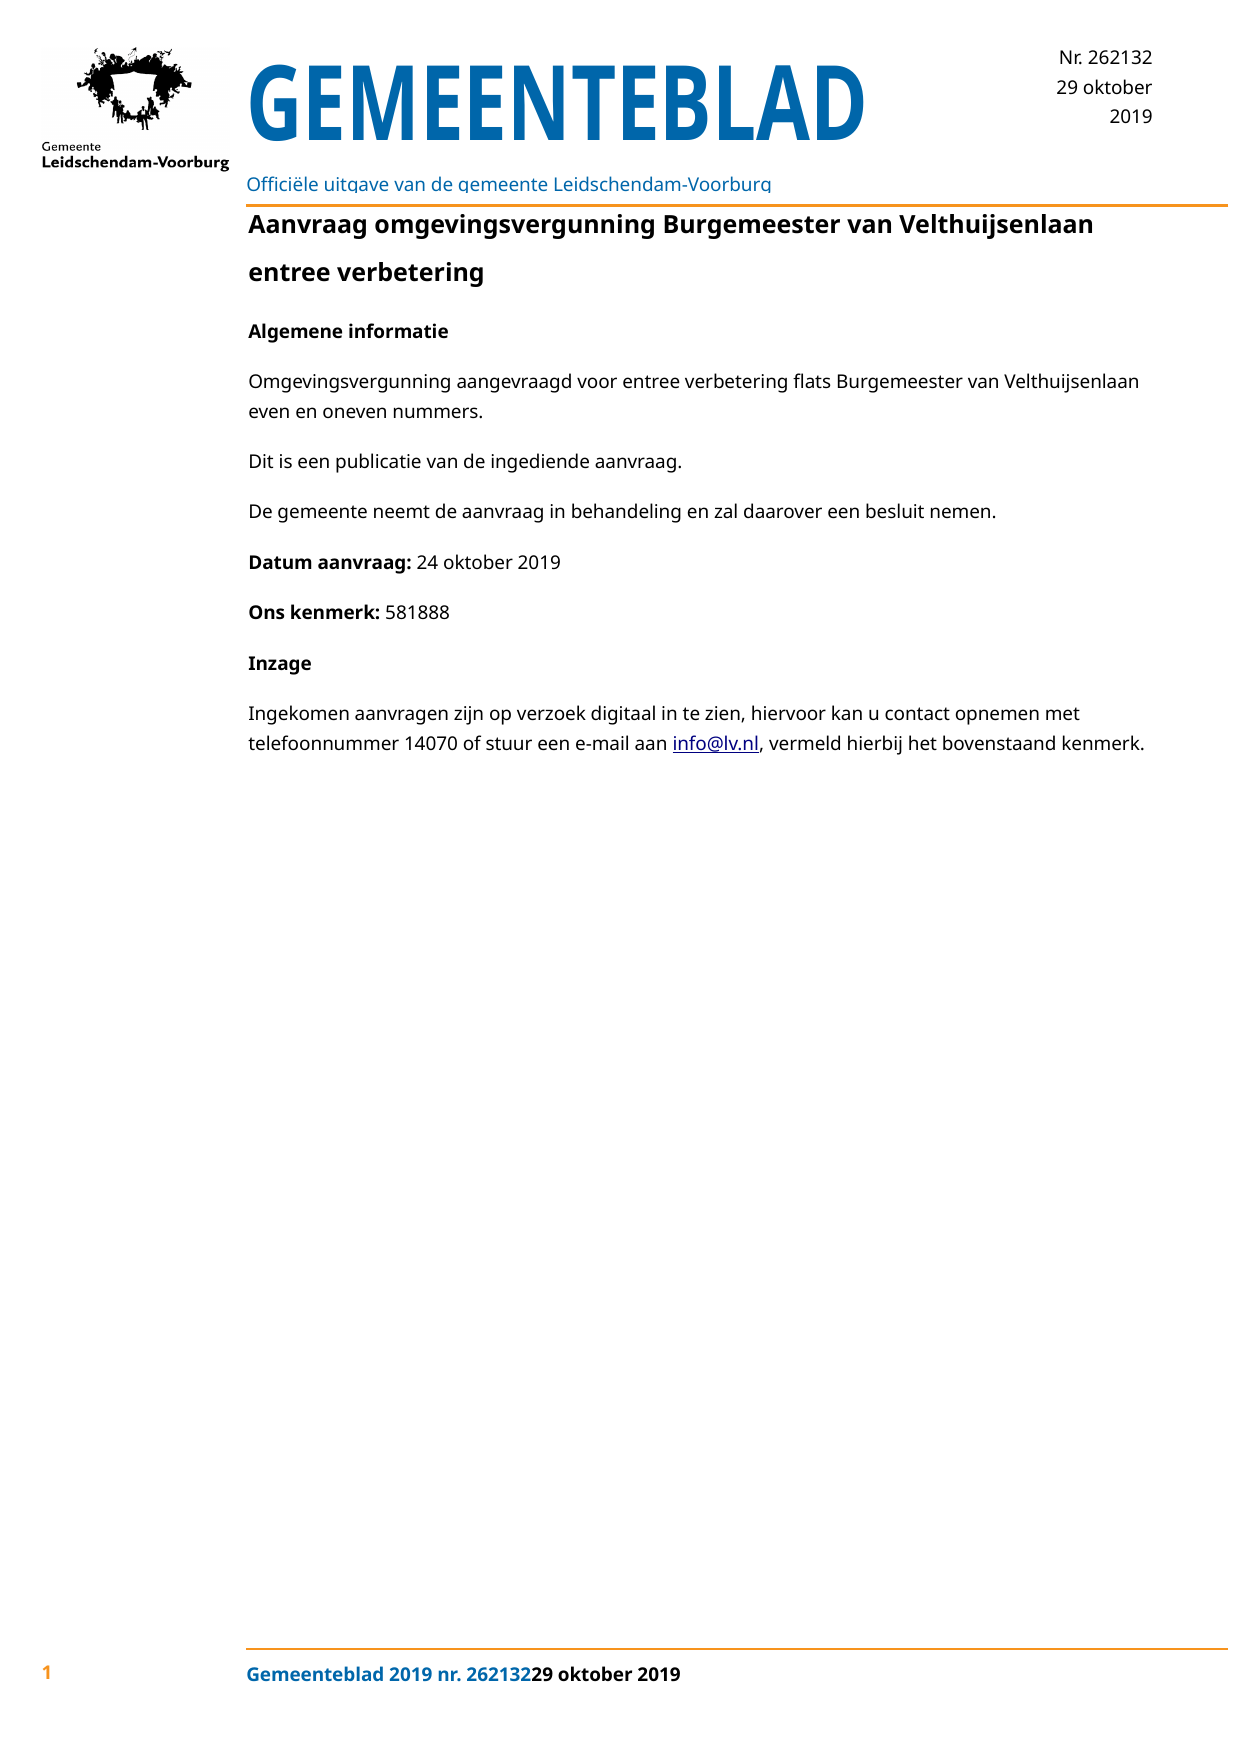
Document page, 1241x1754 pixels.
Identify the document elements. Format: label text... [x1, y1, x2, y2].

text Inzage [248, 650, 1152, 676]
picture [41, 47, 231, 172]
text Dit is een publicatie van de ingediende aanvraag. [248, 448, 1152, 474]
text Omgevingsvergunning aangevraagd voor entree verbetering flats Burgemeester van Velthuijsenlaan even en oneven nummers. [248, 368, 1152, 424]
text De gemeente neemt de aanvraag in behandeling en zal daarover een besluit nemen. [248, 499, 1152, 524]
text Ingekomen aanvragen zijn op verzoek digitaal in te zien, hiervoor kan u contact opnemen met telefoonnummer 14070 of stuur een e-mail aan info@lv.nl, vermeld hierbij het bovenstaand kenmerk. [248, 700, 1152, 756]
text Datum aanvraag: 24 oktober 2019 [248, 549, 1152, 575]
text Aanvraag omgevingsvergunning Burgemeester van Velthuijsenlaan entree verbetering [248, 207, 1152, 288]
text Ons kenmerk: 581888 [248, 599, 1152, 625]
text Algemene informatie [248, 318, 1152, 344]
